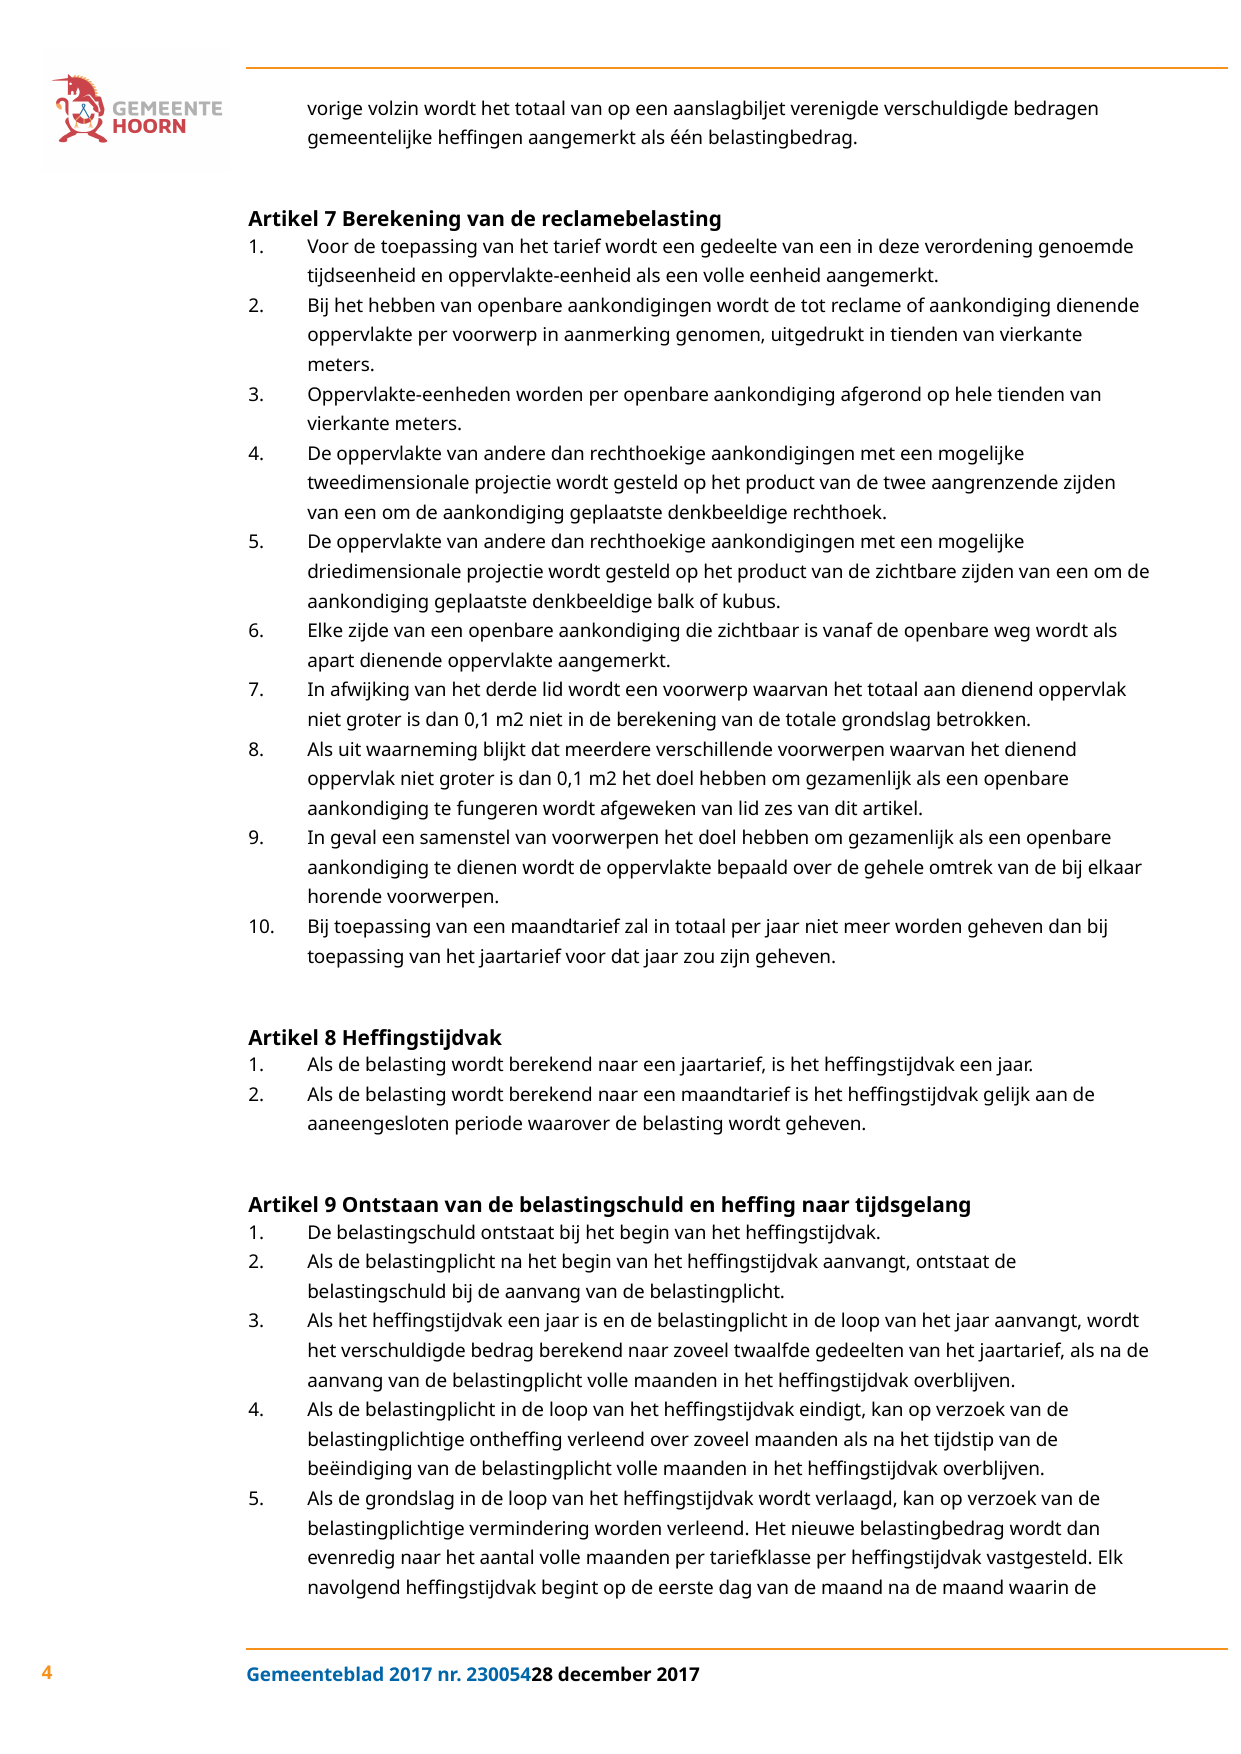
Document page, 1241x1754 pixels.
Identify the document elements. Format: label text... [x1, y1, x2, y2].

picture [41, 47, 231, 172]
list Als uit waarneming blijkt dat meerdere verschillende voorwerpen waarvan het dienend oppervlak niet groter is dan 0,1 m2 het doel hebben om gezamenlijk als een openbare aankondiging te fungeren wordt afgeweken van lid zes van dit artikel. [248, 736, 1152, 821]
list Als de belasting wordt berekend naar een maandtarief is het heffingstijdvak gelijk aan de aaneengesloten periode waarover de belasting wordt geheven. [248, 1081, 1152, 1136]
list De belastingschuld ontstaat bij het begin van het heffingstijdvak. [248, 1219, 1152, 1244]
list Oppervlakte-eenheden worden per openbare aankondiging afgerond op hele tienden van vierkante meters. [248, 381, 1152, 436]
list De oppervlakte van andere dan rechthoekige aankondigingen met een mogelijke driedimensionale projectie wordt gesteld op het product van de zichtbare zijden van een om de aankondiging geplaatste denkbeeldige balk of kubus. [248, 529, 1152, 613]
text Artikel 9 Ontstaan van de belastingschuld en heffing naar tijdsgelang [248, 1190, 1152, 1219]
list Als het heffingstijdvak een jaar is en de belastingplicht in de loop van het jaar aanvangt, wordt het verschuldigde bedrag berekend naar zoveel twaalfde gedeelten van het jaartarief, als na de aanvang van de belastingplicht volle maanden in het heffingstijdvak overblijven. [248, 1308, 1152, 1392]
list In afwijking van het derde lid wordt een voorwerp waarvan het totaal aan dienend oppervlak niet groter is dan 0,1 m2 niet in de berekening van de totale grondslag betrokken. [248, 677, 1152, 732]
list Als de grondslag in de loop van het heffingstijdvak wordt verlaagd, kan op verzoek van de belastingplichtige vermindering worden verleend. Het nieuwe belastingbedrag wordt dan evenredig naar het aantal volle maanden per tariefklasse per heffingstijdvak vastgesteld. Elk navolgend heffingstijdvak begint op de eerste dag van de maand na de maand waarin de [248, 1485, 1152, 1599]
list De oppervlakte van andere dan rechthoekige aankondigingen met een mogelijke tweedimensionale projectie wordt gesteld op het product van de twee aangrenzende zijden van een om de aankondiging geplaatste denkbeeldige rechthoek. [248, 440, 1152, 525]
list Voor de toepassing van het tarief wordt een gedeelte van een in deze verordening genoemde tijdseenheid en oppervlakte-eenheid als een volle eenheid aangemerkt. [248, 233, 1152, 288]
list Als de belasting wordt berekend naar een jaartarief, is het heffingstijdvak een jaar. [248, 1051, 1152, 1077]
text Artikel 7 Berekening van de reclamebelasting [248, 204, 1152, 233]
list vorige volzin wordt het totaal van op een aanslagbiljet verenigde verschuldigde bedragen gemeentelijke heffingen aangemerkt als één belastingbedrag. [248, 95, 1152, 150]
list Als de belastingplicht in de loop van het heffingstijdvak eindigt, kan op verzoek van de belastingplichtige ontheffing verleend over zoveel maanden als na het tijdstip van de beëindiging van de belastingplicht volle maanden in het heffingstijdvak overblijven. [248, 1396, 1152, 1481]
list In geval een samenstel van voorwerpen het doel hebben om gezamenlijk als een openbare aankondiging te dienen wordt de oppervlakte bepaald over de gehele omtrek van de bij elkaar horende voorwerpen. [248, 824, 1152, 909]
list Als de belastingplicht na het begin van het heffingstijdvak aanvangt, ontstaat de belastingschuld bij de aanvang van de belastingplicht. [248, 1248, 1152, 1304]
text Artikel 8 Heffingstijdvak [248, 1023, 1152, 1051]
list Bij het hebben van openbare aankondigingen wordt de tot reclame of aankondiging dienende oppervlakte per voorwerp in aanmerking genomen, uitgedrukt in tienden van vierkante meters. [248, 292, 1152, 377]
list Bij toepassing van een maandtarief zal in totaal per jaar niet meer worden geheven dan bij toepassing van het jaartarief voor dat jaar zou zijn geheven. [248, 913, 1152, 968]
list Elke zijde van een openbare aankondiging die zichtbaar is vanaf de openbare weg wordt als apart dienende oppervlakte aangemerkt. [248, 617, 1152, 673]
